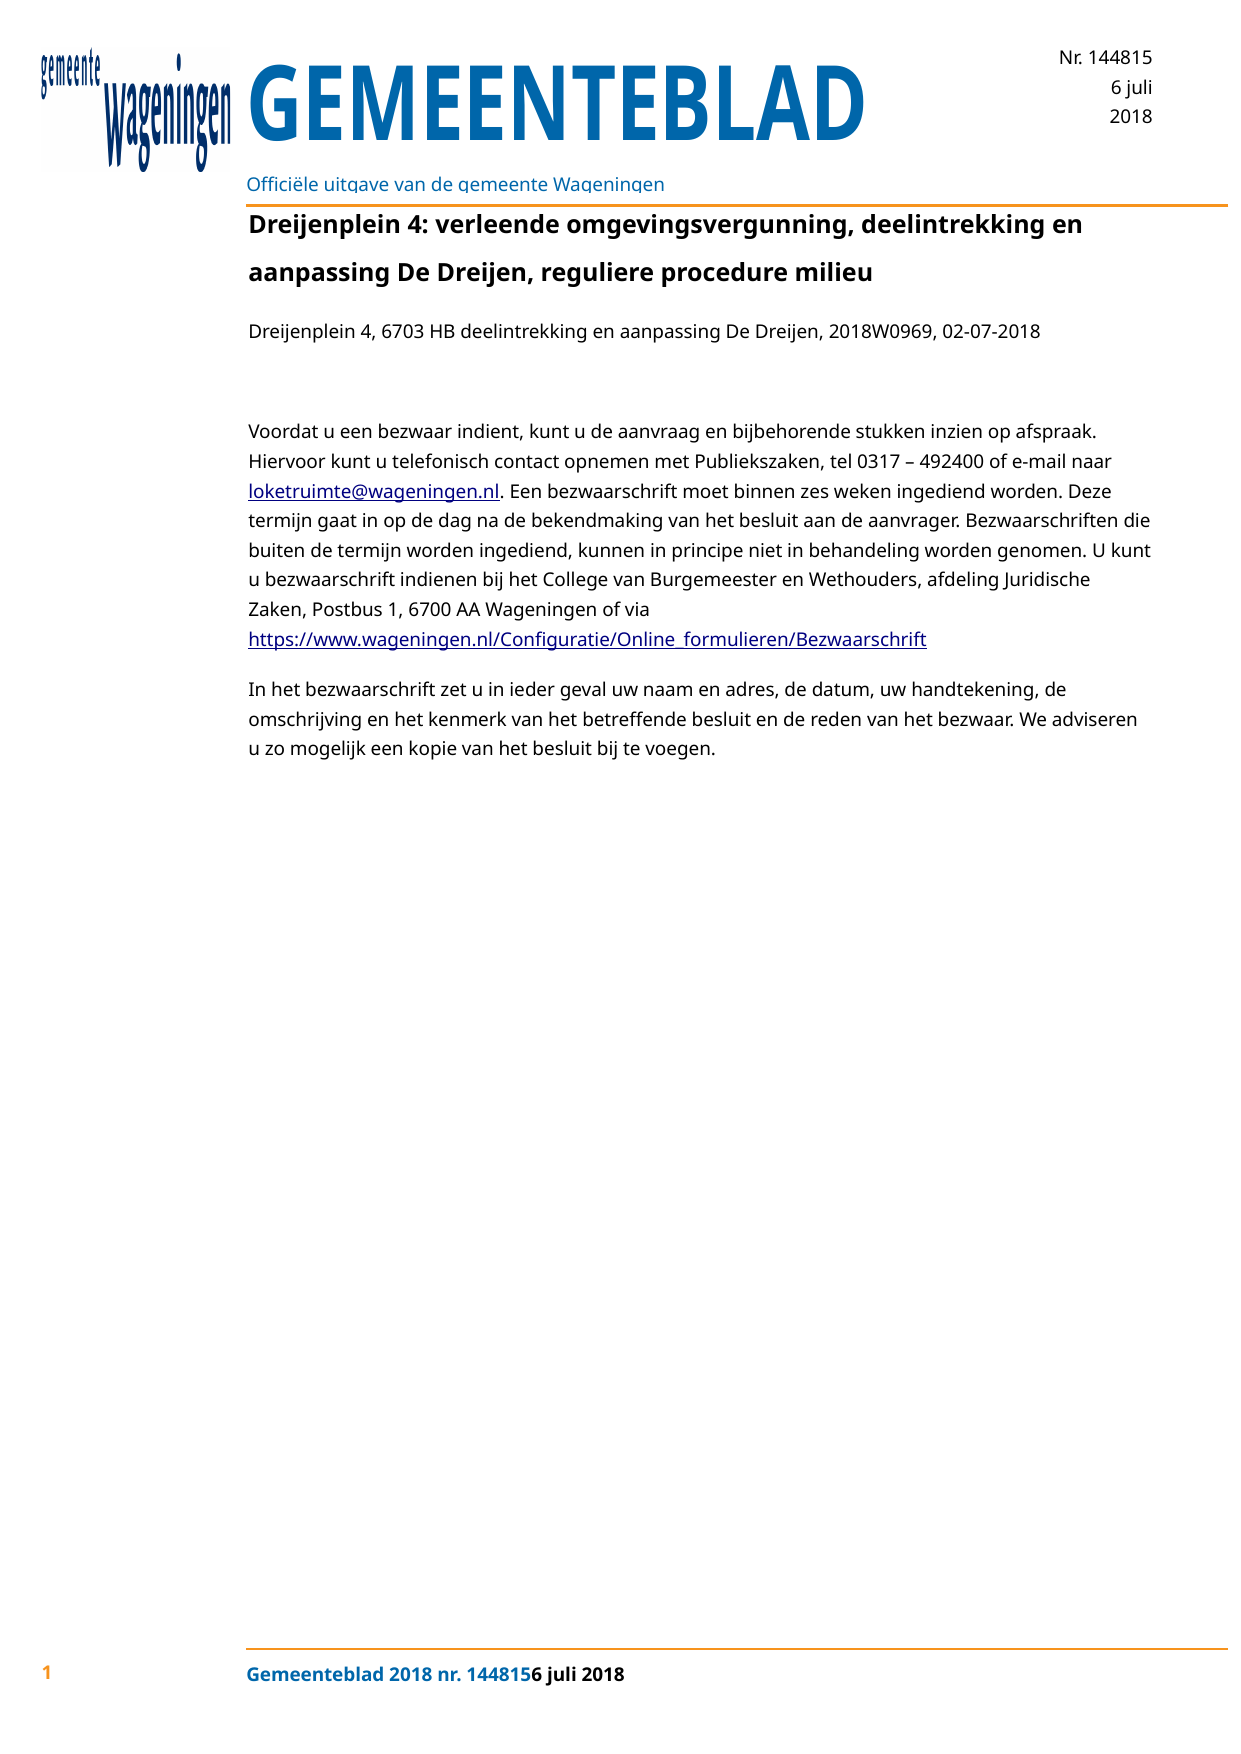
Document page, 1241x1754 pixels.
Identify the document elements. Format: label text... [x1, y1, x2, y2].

text Dreijenplein 4, 6703 HB deelintrekking en aanpassing De Dreijen, 2018W0969, 02-07-2018 [248, 318, 1152, 344]
picture [41, 47, 231, 172]
text Voordat u een bezwaar indient, kunt u de aanvraag en bijbehorende stukken inzien op afspraak. Hiervoor kunt u telefonisch contact opnemen met Publiekszaken, tel 0317 – 492400 of e-mail naar loketruimte@wageningen.nl. Een bezwaarschrift moet binnen zes weken ingediend worden. Deze termijn gaat in op de dag na de bekendmaking van het besluit aan de aanvrager. Bezwaarschriften die buiten de termijn worden ingediend, kunnen in principe niet in behandeling worden genomen. U kunt u bezwaarschrift indienen bij het College van Burgemeester en Wethouders, afdeling Juridische Zaken, Postbus 1, 6700 AA Wageningen of via https://www.wageningen.nl/Configuratie/Online_formulieren/Bezwaarschrift [248, 419, 1152, 652]
text In het bezwaarschrift zet u in ieder geval uw naam en adres, de datum, uw handtekening, de omschrijving en het kenmerk van het betreffende besluit en de reden van het bezwaar. We adviseren u zo mogelijk een kopie van het besluit bij te voegen. [248, 676, 1152, 761]
text Dreijenplein 4: verleende omgevingsvergunning, deelintrekking en aanpassing De Dreijen, reguliere procedure milieu [248, 207, 1152, 288]
